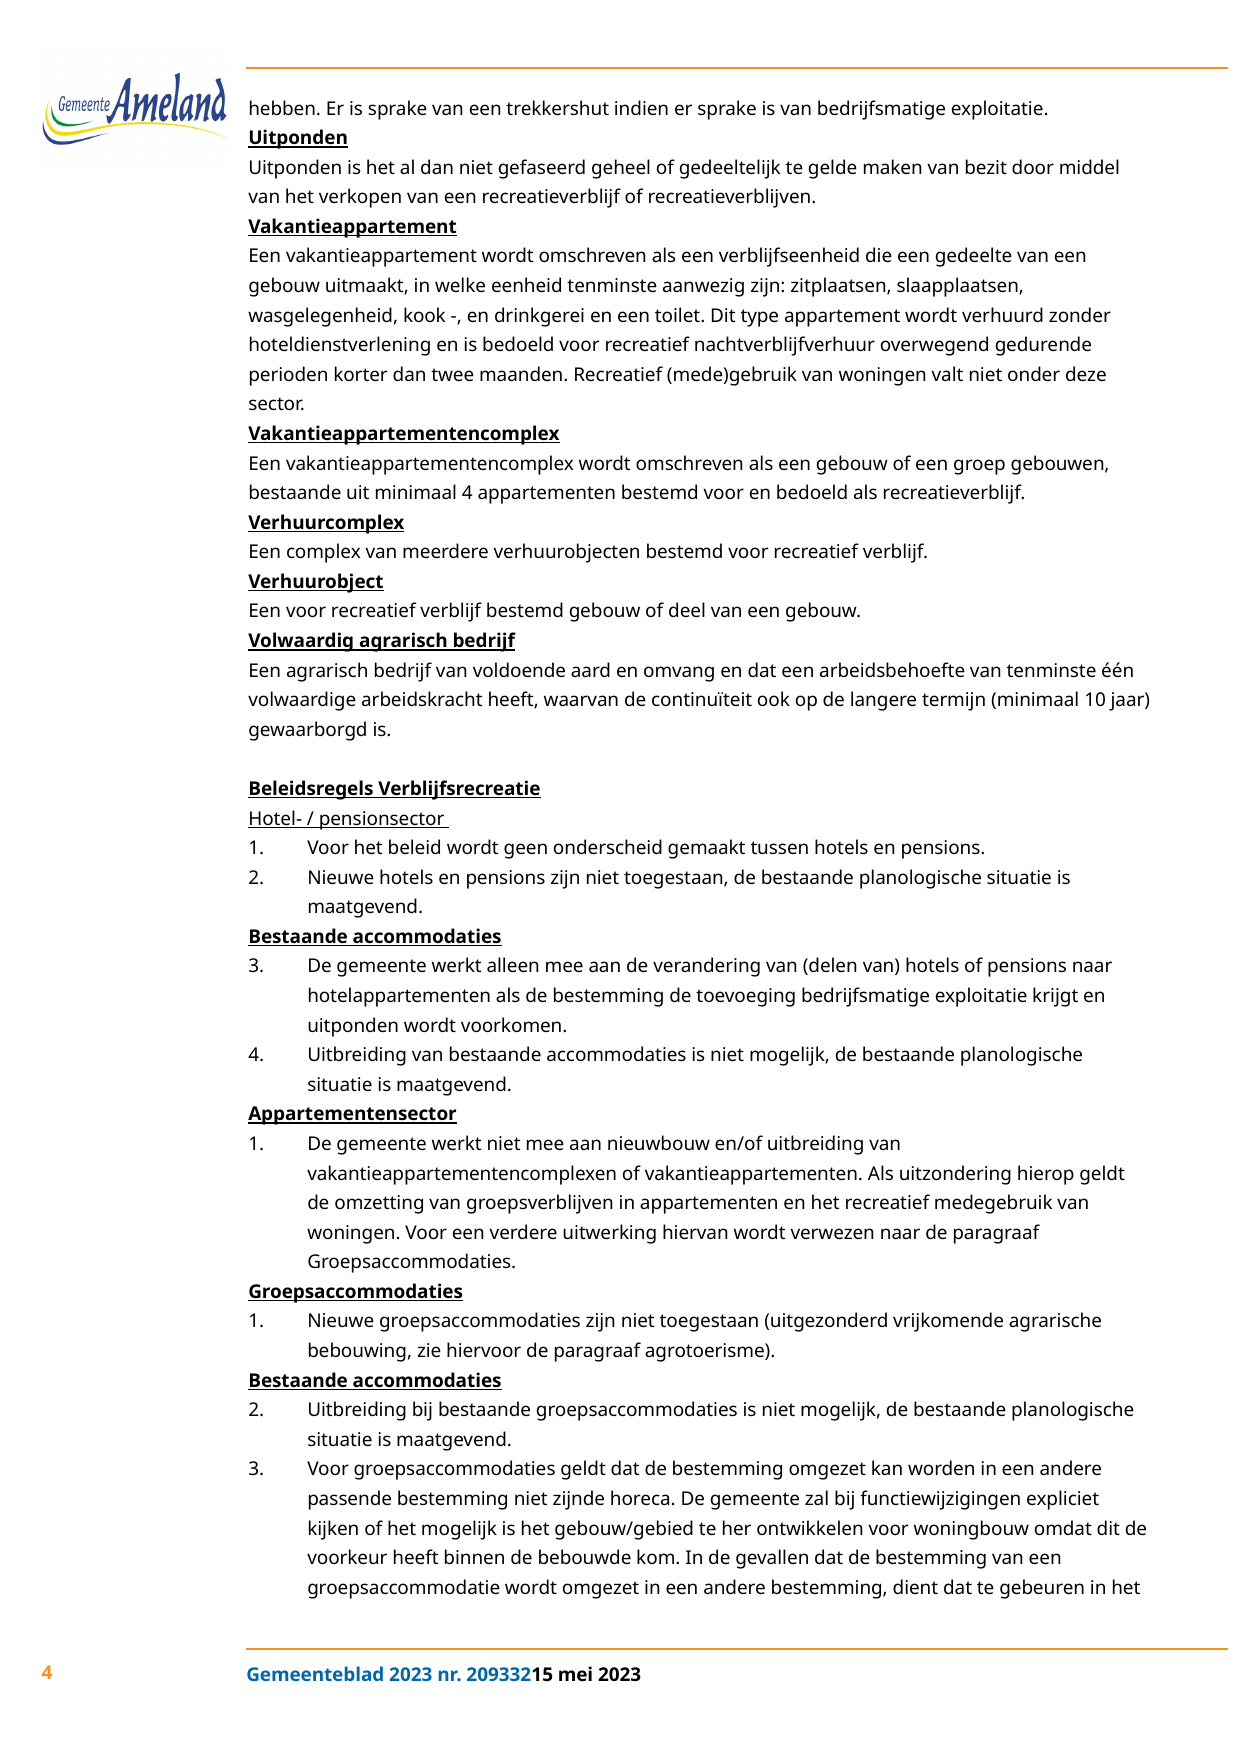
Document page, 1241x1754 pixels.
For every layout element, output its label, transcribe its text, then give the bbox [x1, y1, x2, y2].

list Voor groepsaccommodaties geldt dat de bestemming omgezet kan worden in een andere passende bestemming niet zijnde horeca. De gemeente zal bij functiewijzigingen expliciet kijken of het mogelijk is het gebouw/gebied te her ontwikkelen voor woningbouw omdat dit de voorkeur heeft binnen de bebouwde kom. In de gevallen dat de bestemming van een groepsaccommodatie wordt omgezet in een andere bestemming, dient dat te gebeuren in het [248, 1456, 1152, 1600]
list Nieuwe groepsaccommodaties zijn niet toegestaan (uitgezonderd vrijkomende agrarische bebouwing, zie hiervoor de paragraaf agrotoerisme). [248, 1308, 1152, 1363]
text Volwaardig agrarisch bedrijf [248, 627, 1152, 653]
text Een complex van meerdere verhuurobjecten bestemd voor recreatief verblijf. [248, 538, 1152, 564]
list De gemeente werkt alleen mee aan de verandering van (delen van) hotels of pensions naar hotelappartementen als de bestemming de toevoeging bedrijfsmatige exploitatie krijgt en uitponden wordt voorkomen. [248, 953, 1152, 1038]
text Uitponden is het al dan niet gefaseerd geheel of gedeeltelijk te gelde maken van bezit door middel van het verkopen van een recreatieverblijf of recreatieverblijven. [248, 154, 1152, 209]
list Uitbreiding van bestaande accommodaties is niet mogelijk, de bestaande planologische situatie is maatgevend. [248, 1041, 1152, 1097]
text Verhuurcomplex [248, 509, 1152, 535]
text Appartementensector [248, 1101, 1152, 1126]
list Uitbreiding bij bestaande groepsaccommodaties is niet mogelijk, de bestaande planologische situatie is maatgevend. [248, 1396, 1152, 1452]
text Een vakantieappartementencomplex wordt omschreven als een gebouw of een groep gebouwen, bestaande uit minimaal 4 appartementen bestemd voor en bedoeld als recreatieverblijf. [248, 450, 1152, 505]
text Bestaande accommodaties [248, 1367, 1152, 1393]
text Een agrarisch bedrijf van voldoende aard en omvang en dat een arbeidsbehoefte van tenminste één volwaardige arbeidskracht heeft, waarvan de continuïteit ook op de langere termijn (minimaal 10 jaar) gewaarborgd is. [248, 657, 1152, 742]
text Vakantieappartementencomplex [248, 420, 1152, 446]
text hebben. Er is sprake van een trekkershut indien er sprake is van bedrijfsmatige exploitatie. [248, 95, 1152, 121]
text Verhuurobject [248, 568, 1152, 594]
text Hotel- / pensionsector [248, 805, 1152, 831]
text Beleidsregels Verblijfsrecreatie [248, 775, 1152, 801]
picture [41, 47, 231, 172]
text Bestaande accommodaties [248, 923, 1152, 949]
text Vakantieappartement [248, 213, 1152, 239]
list Voor het beleid wordt geen onderscheid gemaakt tussen hotels en pensions. [248, 834, 1152, 860]
text Een vakantieappartement wordt omschreven als een verblijfseenheid die een gedeelte van een gebouw uitmaakt, in welke eenheid tenminste aanwezig zijn: zitplaatsen, slaapplaatsen, wasgelegenheid, kook -, en drinkgerei en een toilet. Dit type appartement wordt verhuurd zonder hoteldienstverlening en is bedoeld voor recreatief nachtverblijfverhuur overwegend gedurende perioden korter dan twee maanden. Recreatief (mede)gebruik van woningen valt niet onder deze sector. [248, 243, 1152, 416]
text Een voor recreatief verblijf bestemd gebouw of deel van een gebouw. [248, 598, 1152, 623]
text Groepsaccommodaties [248, 1278, 1152, 1304]
text Uitponden [248, 124, 1152, 150]
list Nieuwe hotels en pensions zijn niet toegestaan, de bestaande planologische situatie is maatgevend. [248, 864, 1152, 919]
list De gemeente werkt niet mee aan nieuwbouw en/of uitbreiding van vakantieappartementencomplexen of vakantieappartementen. Als uitzondering hierop geldt de omzetting van groepsverblijven in appartementen en het recreatief medegebruik van woningen. Voor een verdere uitwerking hiervan wordt verwezen naar de paragraaf Groepsaccommodaties. [248, 1130, 1152, 1274]
